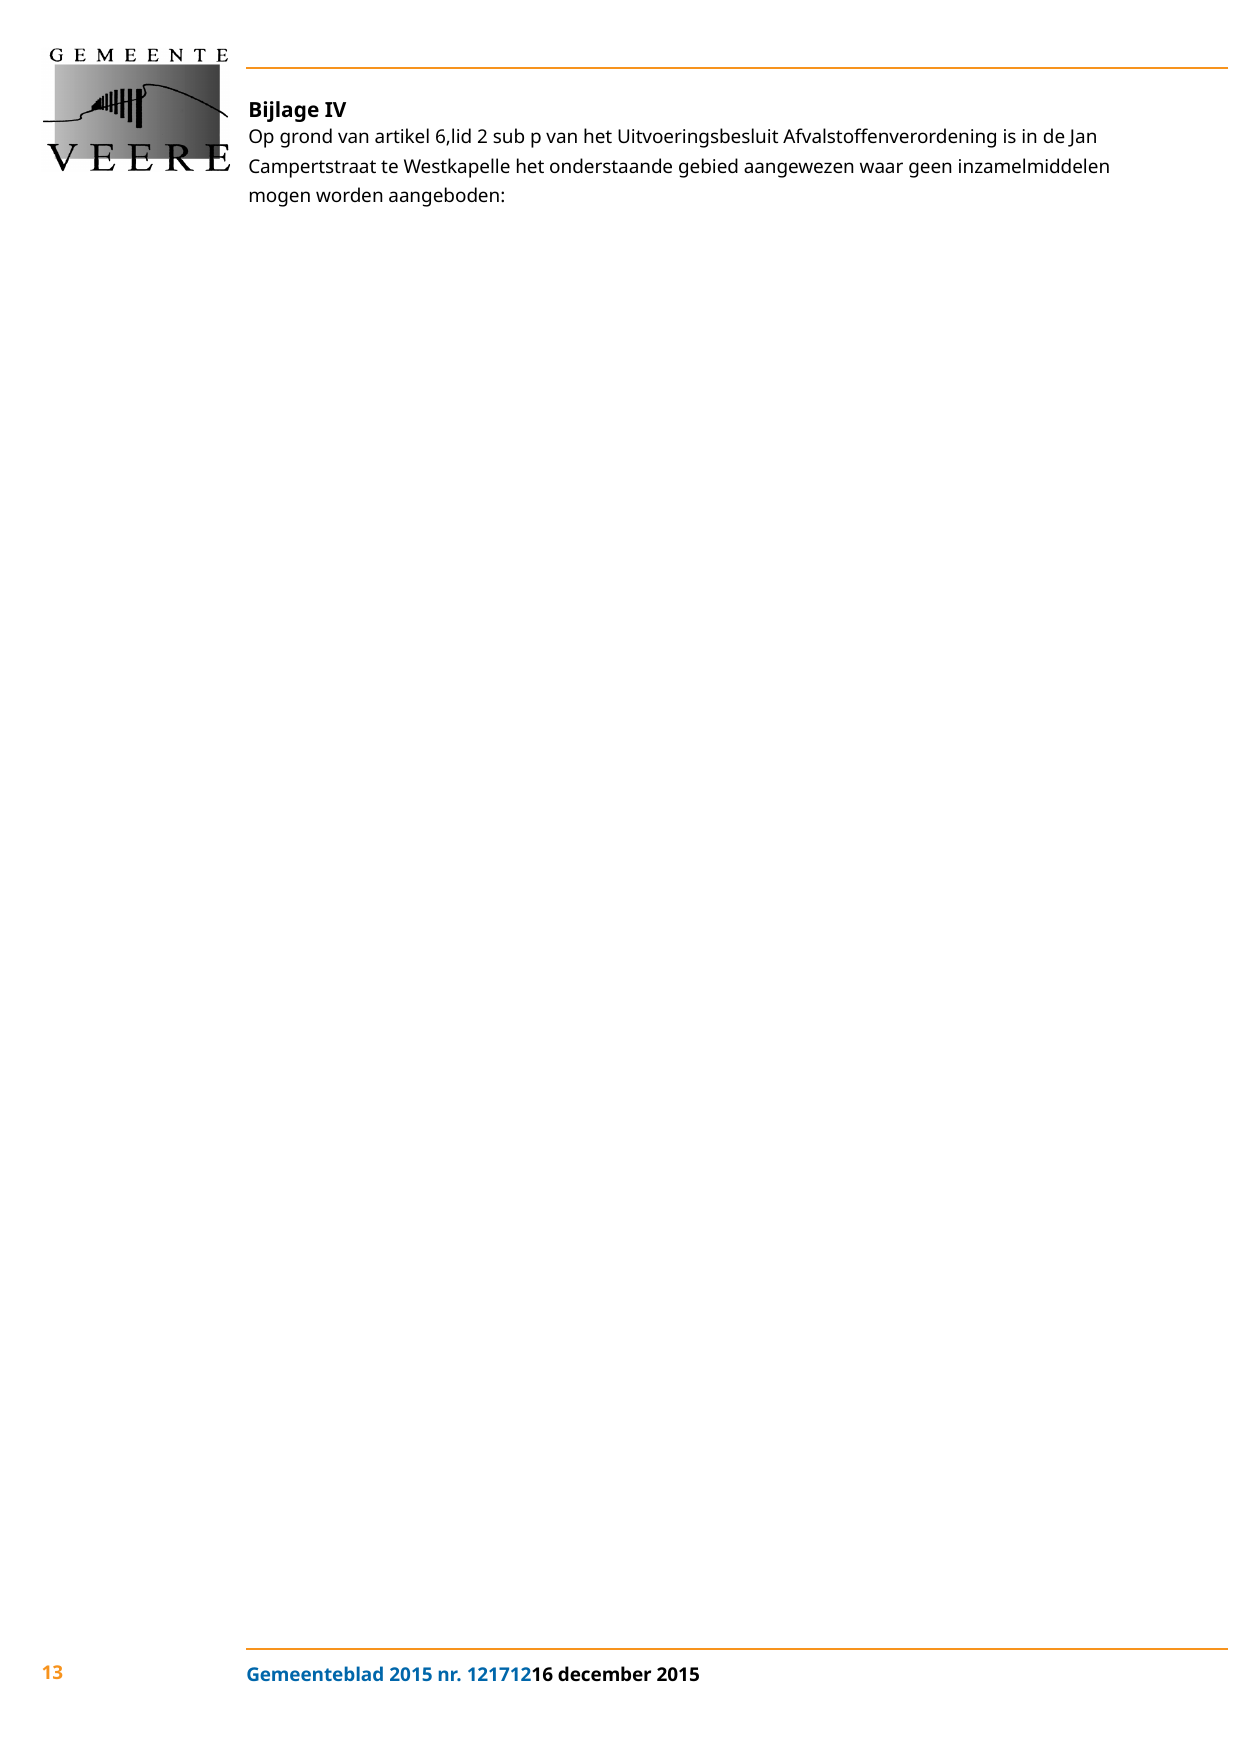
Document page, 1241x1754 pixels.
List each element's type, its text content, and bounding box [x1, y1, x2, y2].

picture [41, 47, 231, 172]
text Op grond van artikel 6,lid 2 sub p van het Uitvoeringsbesluit Afvalstoffenverordening is in de Jan Campertstraat te Westkapelle het onderstaande gebied aangewezen waar geen inzamelmiddelen mogen worden aangeboden: [248, 123, 1152, 208]
text Bijlage IV [248, 95, 1152, 123]
